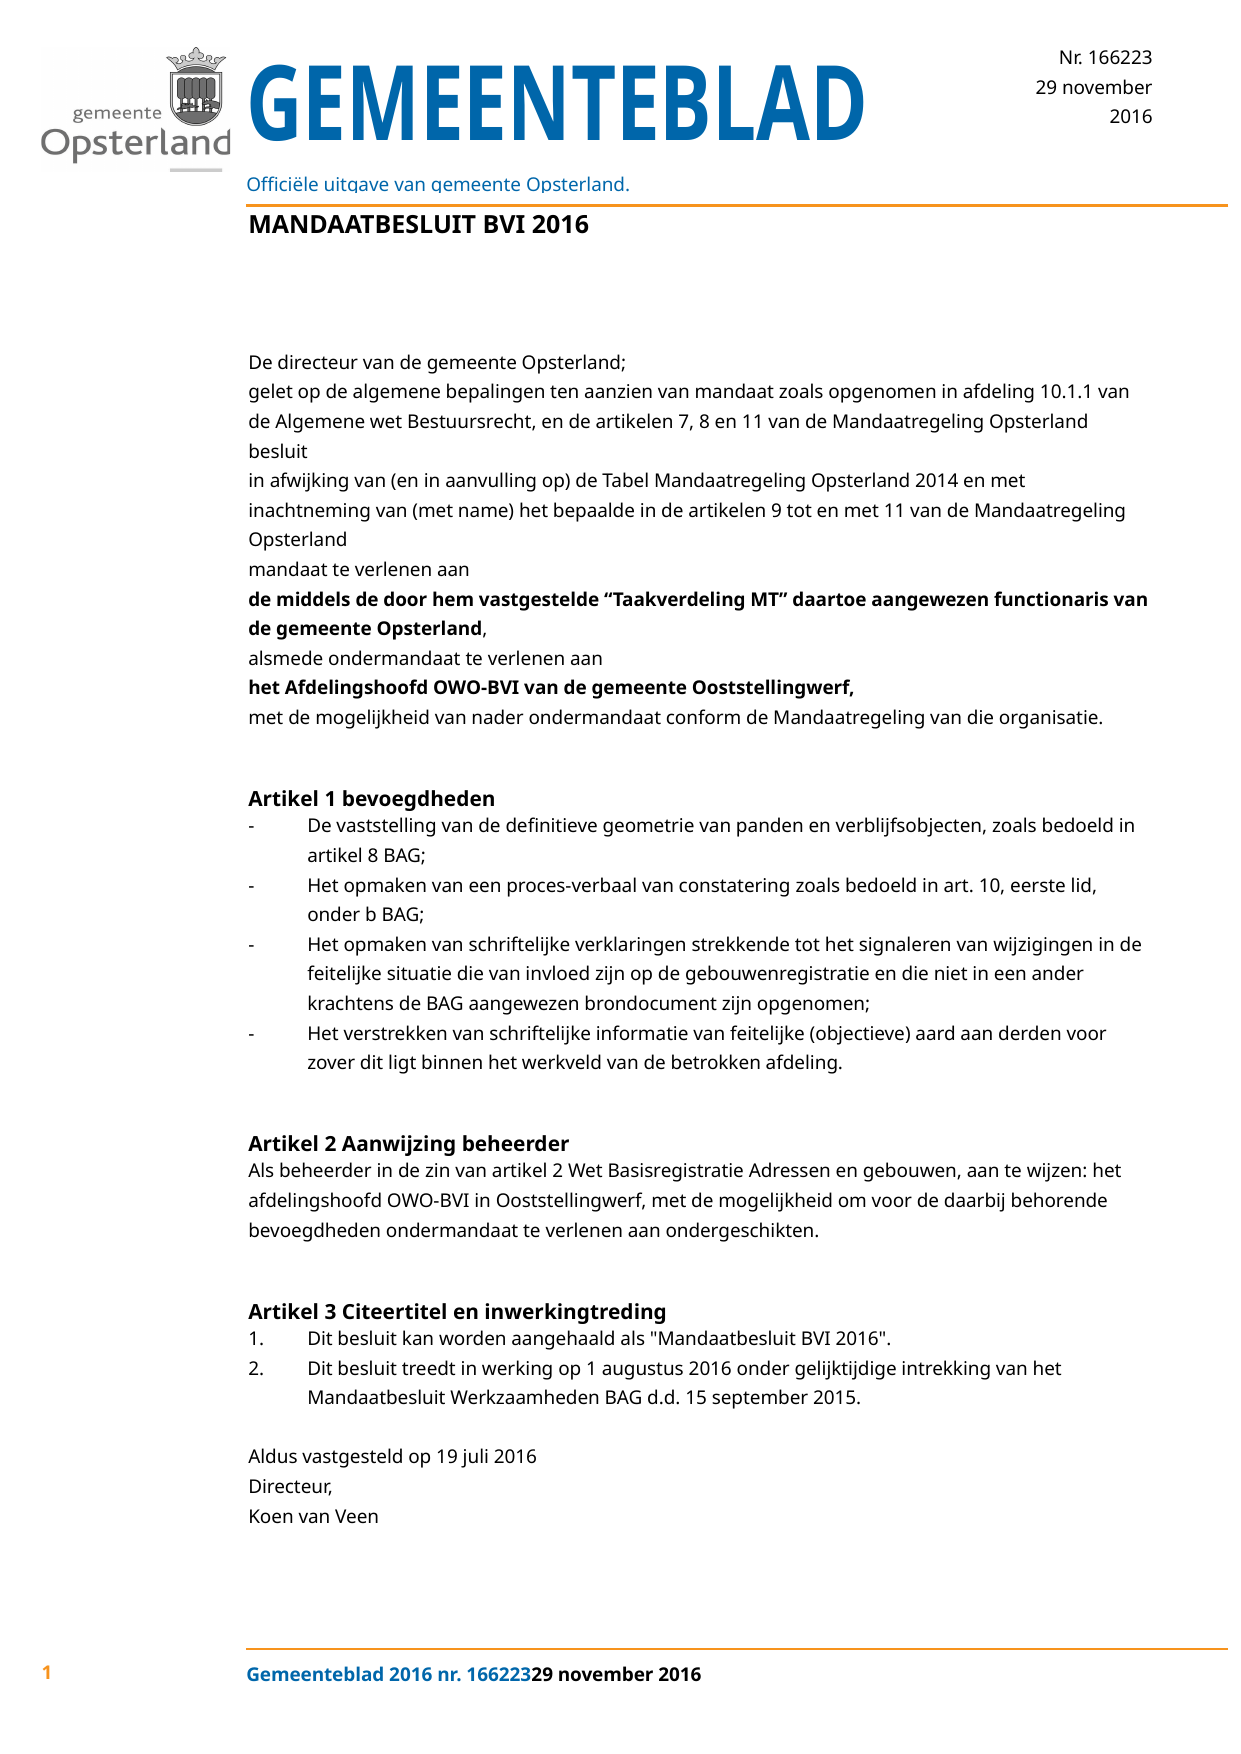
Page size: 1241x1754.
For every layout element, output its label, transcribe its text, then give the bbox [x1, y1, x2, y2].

list Het opmaken van schriftelijke verklaringen strekkende tot het signaleren van wijzigingen in de feitelijke situatie die van invloed zijn op de gebouwenregistratie en die niet in een ander krachtens de BAG aangewezen brondocument zijn opgenomen; [248, 931, 1152, 1016]
text alsmede ondermandaat te verlenen aan [248, 645, 1152, 671]
text Artikel 3 Citeertitel en inwerkingtreding [248, 1297, 1152, 1325]
text MANDAATBESLUIT BVI 2016 [248, 207, 1152, 241]
text met de mogelijkheid van nader ondermandaat conform de Mandaatregeling van die organisatie. [248, 704, 1152, 730]
text gelet op de algemene bepalingen ten aanzien van mandaat zoals opgenomen in afdeling 10.1.1 van de Algemene wet Bestuursrecht, en de artikelen 7, 8 en 11 van de Mandaatregeling Opsterland [248, 379, 1152, 434]
list Het verstrekken van schriftelijke informatie van feitelijke (objectieve) aard aan derden voor zover dit ligt binnen het werkveld van de betrokken afdeling. [248, 1020, 1152, 1075]
text De directeur van de gemeente Opsterland; [248, 349, 1152, 375]
text besluit [248, 438, 1152, 464]
text het Afdelingshoofd OWO-BVI van de gemeente Ooststellingwerf, [248, 674, 1152, 700]
text Directeur, [248, 1473, 1152, 1499]
text Aldus vastgesteld op 19 juli 2016 [248, 1444, 1152, 1469]
list Dit besluit treedt in werking op 1 augustus 2016 onder gelijktijdige intrekking van het Mandaatbesluit Werkzaamheden BAG d.d. 15 september 2015. [248, 1355, 1152, 1410]
text Artikel 2 Aanwijzing beheerder [248, 1129, 1152, 1158]
text de middels de door hem vastgestelde “Taakverdeling MT” daartoe aangewezen functionaris van de gemeente Opsterland, [248, 586, 1152, 641]
text mandaat te verlenen aan [248, 556, 1152, 582]
list De vaststelling van de definitieve geometrie van panden en verblijfsobjecten, zoals bedoeld in artikel 8 BAG; [248, 813, 1152, 868]
picture [41, 47, 231, 172]
list Dit besluit kan worden aangehaald als "Mandaatbesluit BVI 2016". [248, 1325, 1152, 1351]
text Artikel 1 bevoegdheden [248, 784, 1152, 813]
text Als beheerder in de zin van artikel 2 Wet Basisregistratie Adressen en gebouwen, aan te wijzen: het afdelingshoofd OWO-BVI in Ooststellingwerf, met de mogelijkheid om voor de daarbij behorende bevoegdheden ondermandaat te verlenen aan ondergeschikten. [248, 1158, 1152, 1243]
text in afwijking van (en in aanvulling op) de Tabel Mandaatregeling Opsterland 2014 en met inachtneming van (met name) het bepaalde in de artikelen 9 tot en met 11 van de Mandaatregeling Opsterland [248, 467, 1152, 552]
list Het opmaken van een proces-verbaal van constatering zoals bedoeld in art. 10, eerste lid, onder b BAG; [248, 872, 1152, 927]
text Koen van Veen [248, 1503, 1152, 1528]
